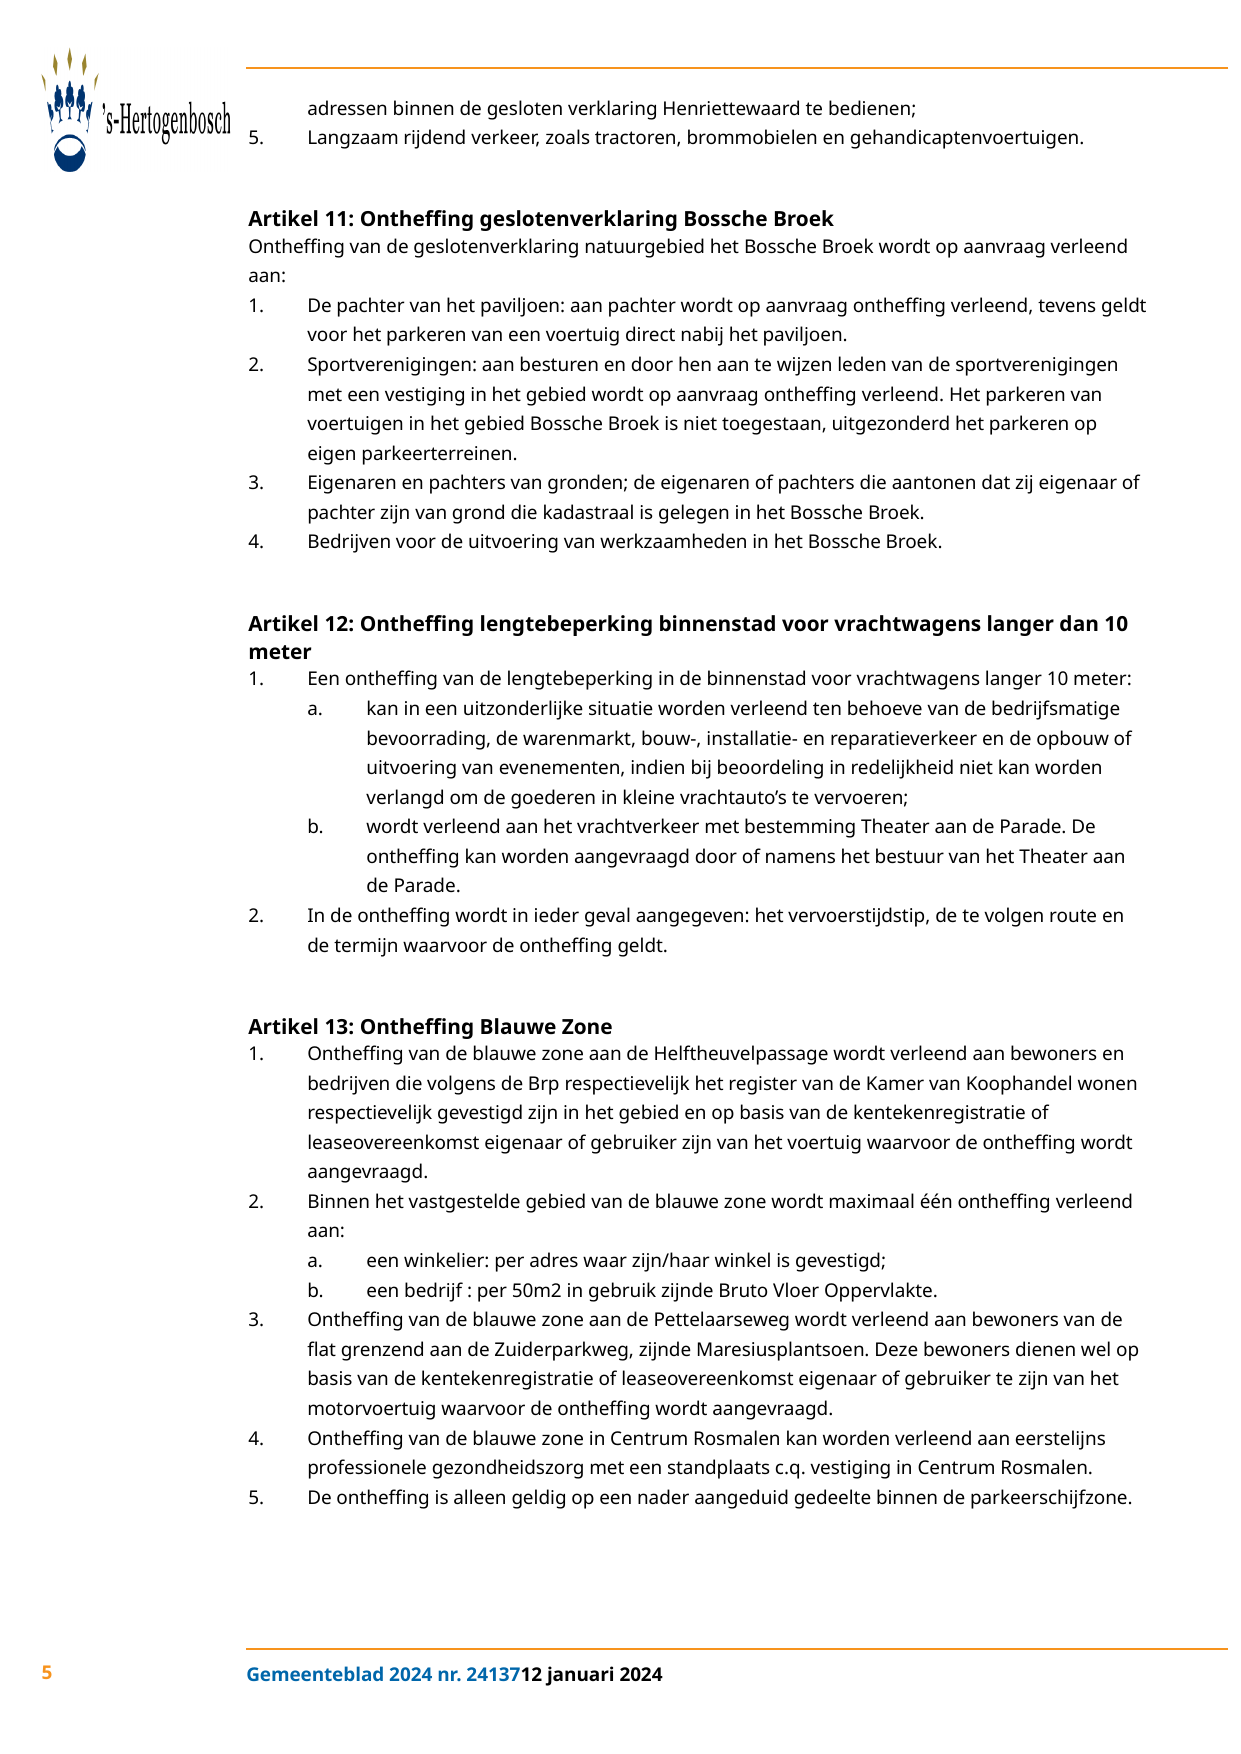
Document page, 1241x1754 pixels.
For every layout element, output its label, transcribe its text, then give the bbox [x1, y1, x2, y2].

list een winkelier: per adres waar zijn/haar winkel is gevestigd; [307, 1247, 1152, 1273]
list Sportverenigingen: aan besturen en door hen aan te wijzen leden van de sportverenigingen met een vestiging in het gebied wordt op aanvraag ontheffing verleend. Het parkeren van voertuigen in het gebied Bossche Broek is niet toegestaan, uitgezonderd het parkeren op eigen parkeerterreinen. [248, 351, 1152, 466]
list De ontheffing is alleen geldig op een nader aangeduid gedeelte binnen de parkeerschijfzone. [248, 1484, 1152, 1510]
list Ontheffing van de blauwe zone in Centrum Rosmalen kan worden verleend aan eerstelijns professionele gezondheidszorg met een standplaats c.q. vestiging in Centrum Rosmalen. [248, 1425, 1152, 1480]
list Ontheffing van de blauwe zone aan de Helftheuvelpassage wordt verleend aan bewoners en bedrijven die volgens de Brp respectievelijk het register van de Kamer van Koophandel wonen respectievelijk gevestigd zijn in het gebied en op basis van de kentekenregistratie of leaseovereenkomst eigenaar of gebruiker zijn van het voertuig waarvoor de ontheffing wordt aangevraagd. [248, 1040, 1152, 1184]
text Artikel 11: Ontheffing geslotenverklaring Bossche Broek [248, 204, 1152, 233]
list Bedrijven voor de uitvoering van werkzaamheden in het Bossche Broek. [248, 529, 1152, 554]
list In de ontheffing wordt in ieder geval aangegeven: het vervoerstijdstip, de te volgen route en de termijn waarvoor de ontheffing geldt. [248, 902, 1152, 957]
list Langzaam rijdend verkeer, zoals tractoren, brommobielen en gehandicaptenvoertuigen. [248, 124, 1152, 150]
list wordt verleend aan het vrachtverkeer met bestemming Theater aan de Parade. De ontheffing kan worden aangevraagd door of namens het bestuur van het Theater aan de Parade. [307, 813, 1152, 898]
list een bedrijf : per 50m2 in gebruik zijnde Bruto Vloer Oppervlakte. [307, 1277, 1152, 1303]
list De pachter van het paviljoen: aan pachter wordt op aanvraag ontheffing verleend, tevens geldt voor het parkeren van een voertuig direct nabij het paviljoen. [248, 292, 1152, 347]
list Ontheffing van de blauwe zone aan de Pettelaarseweg wordt verleend aan bewoners van de flat grenzend aan de Zuiderparkweg, zijnde Maresiusplantsoen. Deze bewoners dienen wel op basis van de kentekenregistratie of leaseovereenkomst eigenaar of gebruiker te zijn van het motorvoertuig waarvoor de ontheffing wordt aangevraagd. [248, 1306, 1152, 1421]
list Binnen het vastgestelde gebied van de blauwe zone wordt maximaal één ontheffing verleend aan: [248, 1188, 1152, 1243]
text Artikel 12: Ontheffing lengtebeperking binnenstad voor vrachtwagens langer dan 10 meter [248, 609, 1152, 666]
list kan in een uitzonderlijke situatie worden verleend ten behoeve van de bedrijfsmatige bevoorrading, de warenmarkt, bouw-, installatie- en reparatieverkeer en de opbouw of uitvoering van evenementen, indien bij beoordeling in redelijkheid niet kan worden verlangd om de goederen in kleine vrachtauto’s te vervoeren; [307, 695, 1152, 809]
text Artikel 13: Ontheffing Blauwe Zone [248, 1012, 1152, 1040]
list Een ontheffing van de lengtebeperking in de binnenstad voor vrachtwagens langer 10 meter: [248, 666, 1152, 691]
list Eigenaren en pachters van gronden; de eigenaren of pachters die aantonen dat zij eigenaar of pachter zijn van grond die kadastraal is gelegen in het Bossche Broek. [248, 469, 1152, 525]
list adressen binnen de gesloten verklaring Henriettewaard te bedienen; [248, 95, 1152, 121]
text Ontheffing van de geslotenverklaring natuurgebied het Bossche Broek wordt op aanvraag verleend aan: [248, 233, 1152, 288]
picture [41, 47, 231, 172]
